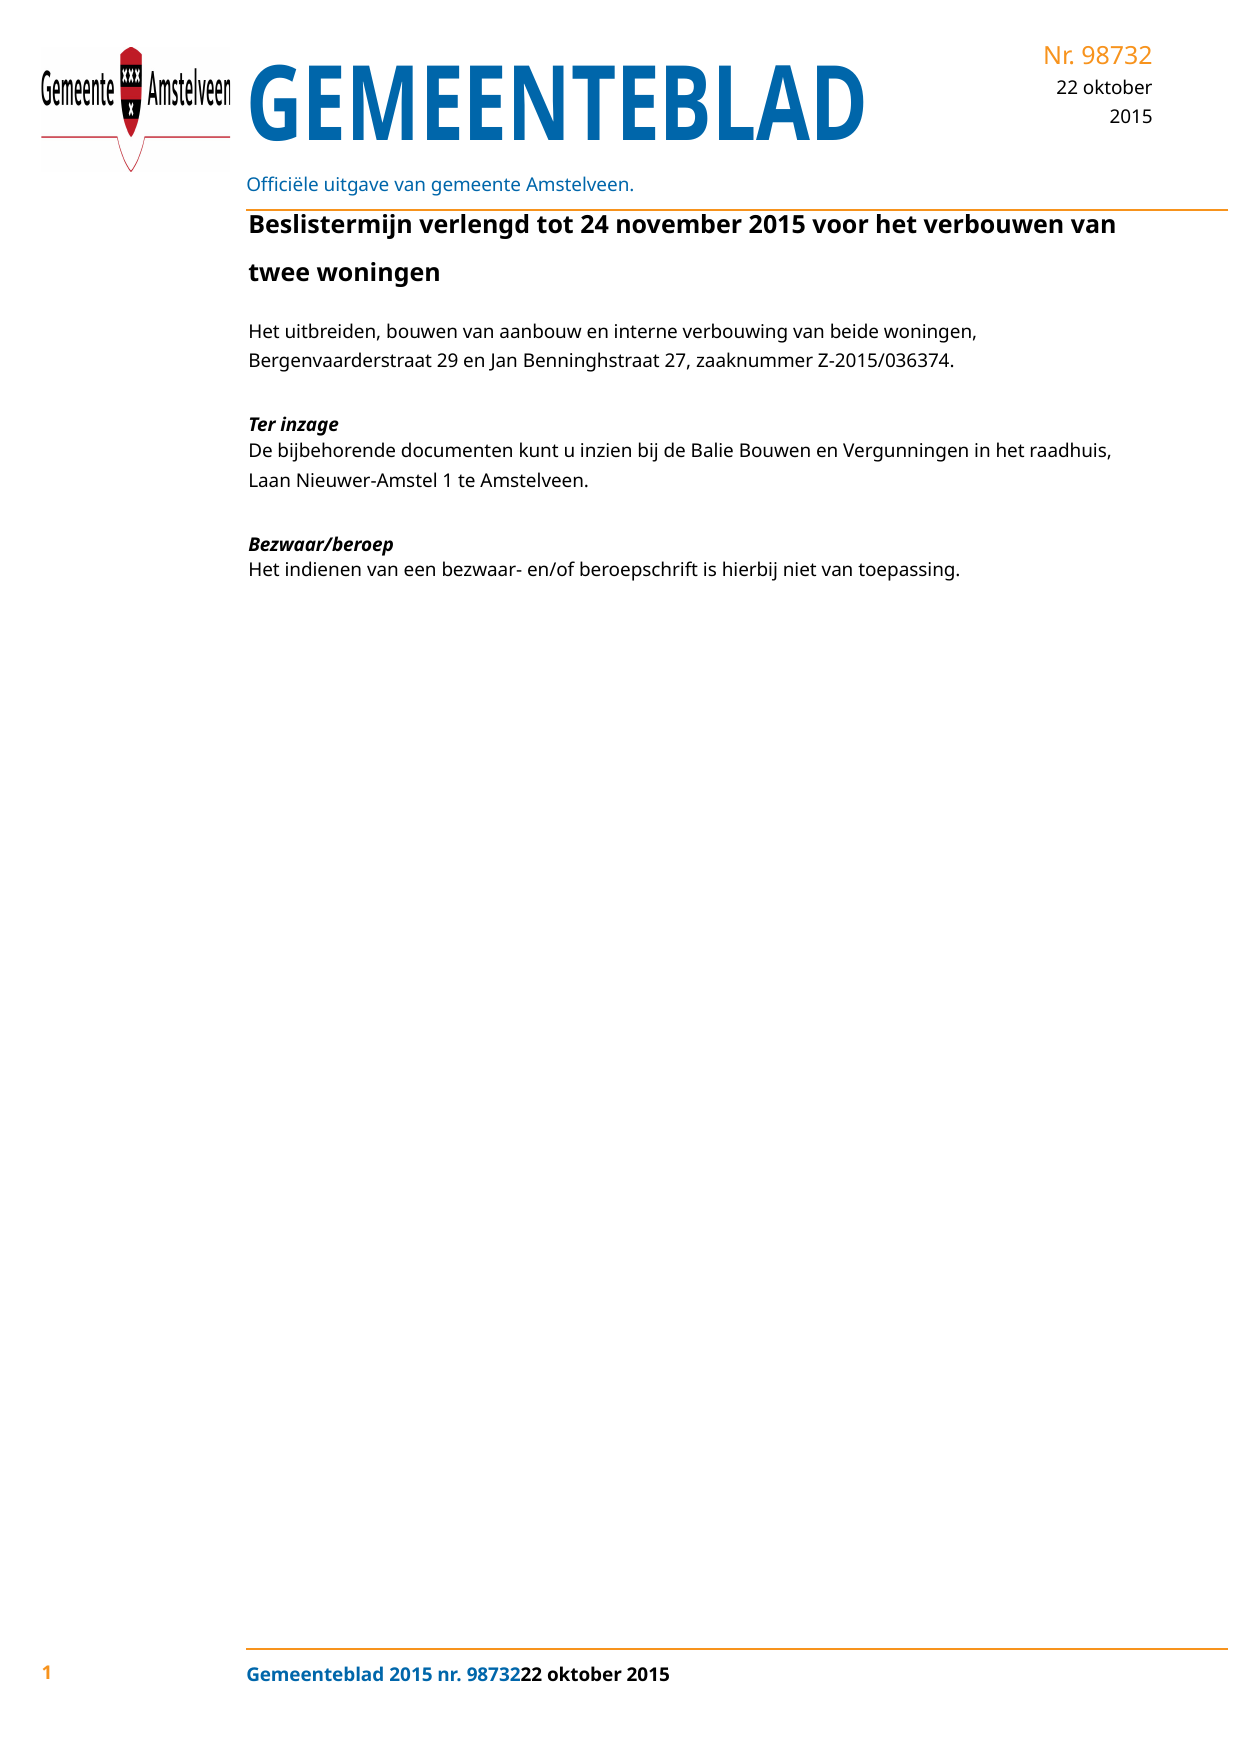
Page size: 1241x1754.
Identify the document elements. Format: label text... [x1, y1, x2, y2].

text Beslistermijn verlengd tot 24 november 2015 voor het verbouwen van twee woningen [248, 211, 1152, 288]
text Het uitbreiden, bouwen van aanbouw en interne verbouwing van beide woningen, Bergenvaarderstraat 29 en Jan Benninghstraat 27, zaaknummer Z-2015/036374. [248, 318, 1152, 373]
picture [41, 47, 231, 172]
text De bijbehorende documenten kunt u inzien bij de Balie Bouwen en Vergunningen in het raadhuis, Laan Nieuwer-Amstel 1 te Amstelveen. [248, 437, 1152, 492]
text Het indienen van een bezwaar- en/of beroepschrift is hierbij niet van toepassing. [248, 556, 1152, 582]
text Bezwaar/beroep [248, 531, 1152, 556]
text Ter inzage [248, 411, 1152, 437]
